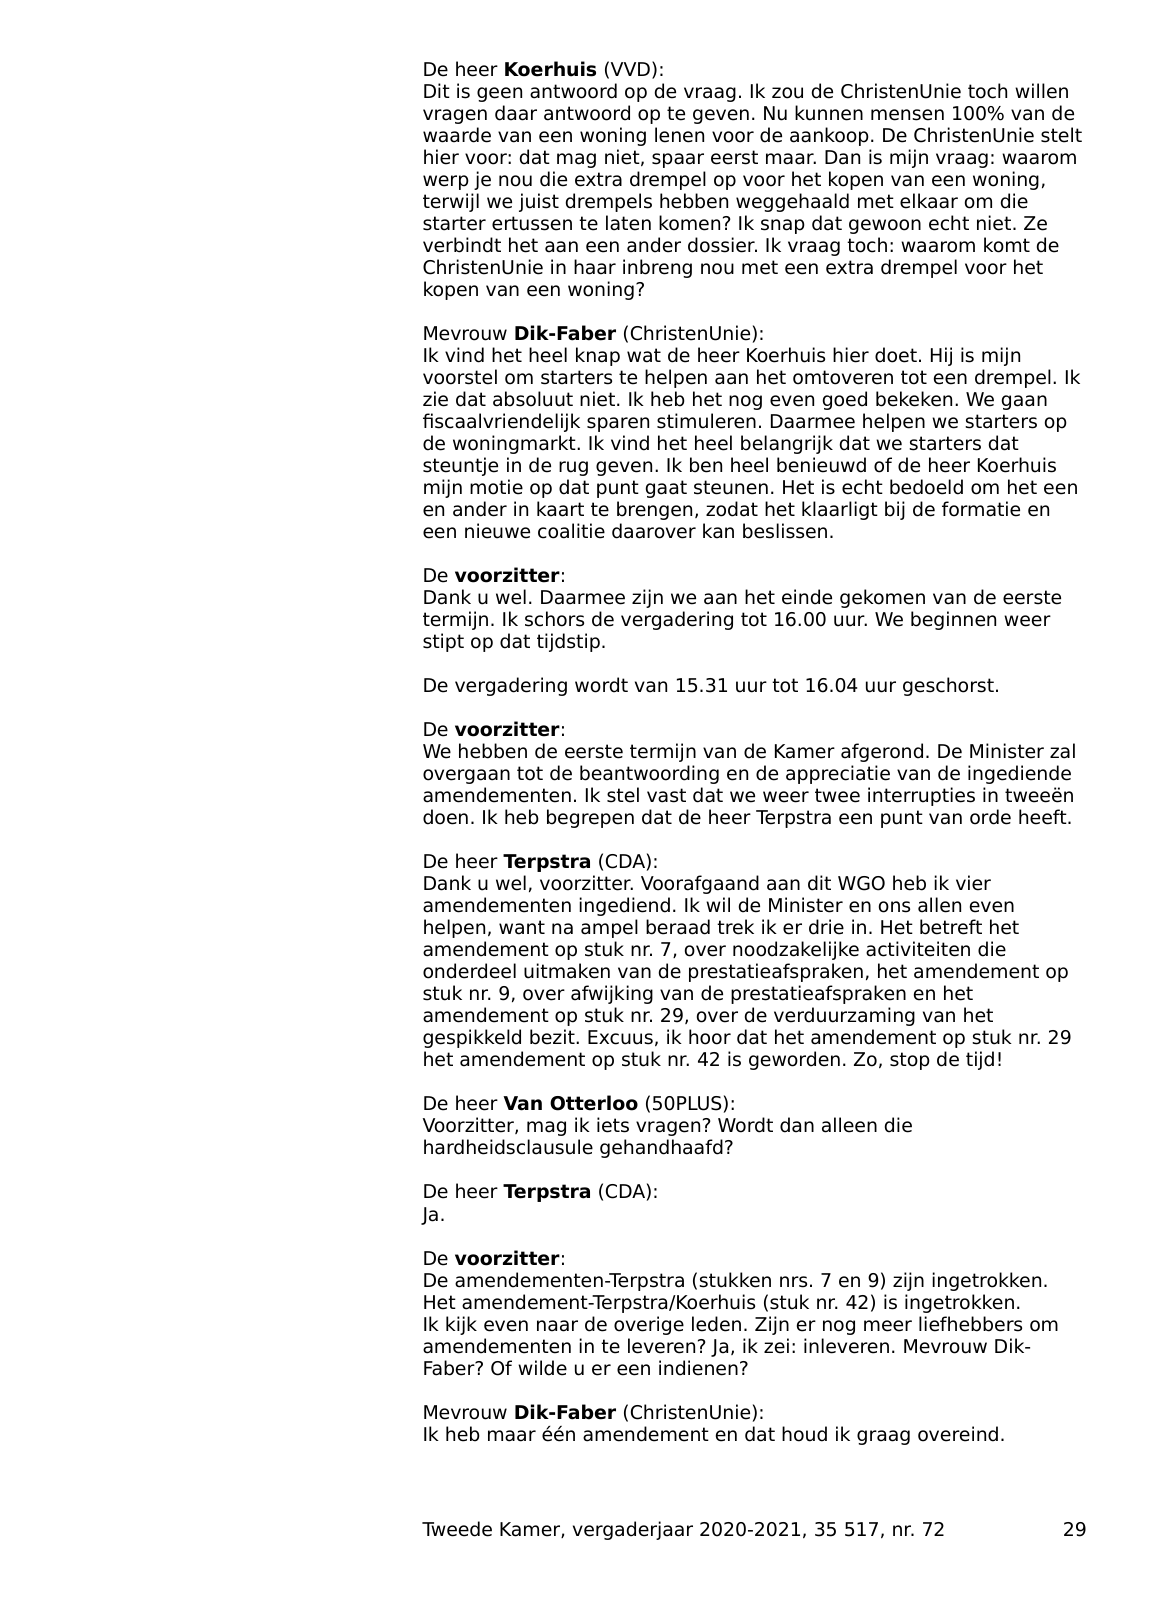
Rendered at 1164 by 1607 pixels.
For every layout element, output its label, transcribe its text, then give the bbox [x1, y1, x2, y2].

text Mevrouw Dik-Faber (ChristenUnie): [422, 1402, 1087, 1424]
text Dank u wel, voorzitter. Voorafgaand aan dit WGO heb ik vier amendementen ingediend. Ik wil de Minister en ons allen even helpen, want na ampel beraad trek ik er drie in. Het betreft het amendement op stuk nr. 7, over noodzakelijke activiteiten die onderdeel uitmaken van de prestatieafspraken, het amendement op stuk nr. 9, over afwijking van de prestatieafspraken en het amendement op stuk nr. 29, over de verduurzaming van het gespikkeld bezit. Excuus, ik hoor dat het amendement op stuk nr. 29 het amendement op stuk nr. 42 is geworden. Zo, stop de tijd! [422, 873, 1087, 1071]
text Ik kijk even naar de overige leden. Zijn er nog meer liefhebbers om amendementen in te leveren? Ja, ik zei: inleveren. Mevrouw Dik-Faber? Of wilde u er een indienen? [422, 1313, 1087, 1379]
text We hebben de eerste termijn van de Kamer afgerond. De Minister zal overgaan tot de beantwoording en de appreciatie van de ingediende amendementen. Ik stel vast dat we weer twee interrupties in tweeën doen. Ik heb begrepen dat de heer Terpstra een punt van orde heeft. [422, 741, 1087, 829]
text De amendementen-Terpstra (stukken nrs. 7 en 9) zijn ingetrokken. [422, 1269, 1087, 1292]
text Dit is geen antwoord op de vraag. Ik zou de ChristenUnie toch willen vragen daar antwoord op te geven. Nu kunnen mensen 100% van de waarde van een woning lenen voor de aankoop. De ChristenUnie stelt hier voor: dat mag niet, spaar eerst maar. Dan is mijn vraag: waarom werp je nou die extra drempel op voor het kopen van een woning, terwijl we juist drempels hebben weggehaald met elkaar om die starter ertussen te laten komen? Ik snap dat gewoon echt niet. Ze verbindt het aan een ander dossier. Ik vraag toch: waarom komt de ChristenUnie in haar inbreng nou met een extra drempel voor het kopen van een woning? [422, 81, 1087, 301]
text Ja. [422, 1203, 1087, 1225]
text De voorzitter: [422, 719, 1087, 741]
text De heer Terpstra (CDA): [422, 1181, 1087, 1203]
text De vergadering wordt van 15.31 uur tot 16.04 uur geschorst. [422, 675, 1087, 697]
text Mevrouw Dik-Faber (ChristenUnie): [422, 323, 1087, 345]
text Voorzitter, mag ik iets vragen? Wordt dan alleen die hardheidsclausule gehandhaafd? [422, 1115, 1087, 1159]
text De voorzitter: [422, 565, 1087, 587]
text De voorzitter: [422, 1248, 1087, 1269]
text De heer Terpstra (CDA): [422, 851, 1087, 873]
text Dank u wel. Daarmee zijn we aan het einde gekomen van de eerste termijn. Ik schors de vergadering tot 16.00 uur. We beginnen weer stipt op dat tijdstip. [422, 587, 1087, 653]
text De heer Koerhuis (VVD): [422, 59, 1087, 81]
text Ik vind het heel knap wat de heer Koerhuis hier doet. Hij is mijn voorstel om starters te helpen aan het omtoveren tot een drempel. Ik zie dat absoluut niet. Ik heb het nog even goed bekeken. We gaan fiscaalvriendelijk sparen stimuleren. Daarmee helpen we starters op de woningmarkt. Ik vind het heel belangrijk dat we starters dat steuntje in de rug geven. Ik ben heel benieuwd of de heer Koerhuis mijn motie op dat punt gaat steunen. Het is echt bedoeld om het een en ander in kaart te brengen, zodat het klaarligt bij de formatie en een nieuwe coalitie daarover kan beslissen. [422, 345, 1087, 543]
text Ik heb maar één amendement en dat houd ik graag overeind. [422, 1424, 1087, 1446]
text Het amendement-Terpstra/Koerhuis (stuk nr. 42) is ingetrokken. [422, 1292, 1087, 1313]
text De heer Van Otterloo (50PLUS): [422, 1093, 1087, 1115]
